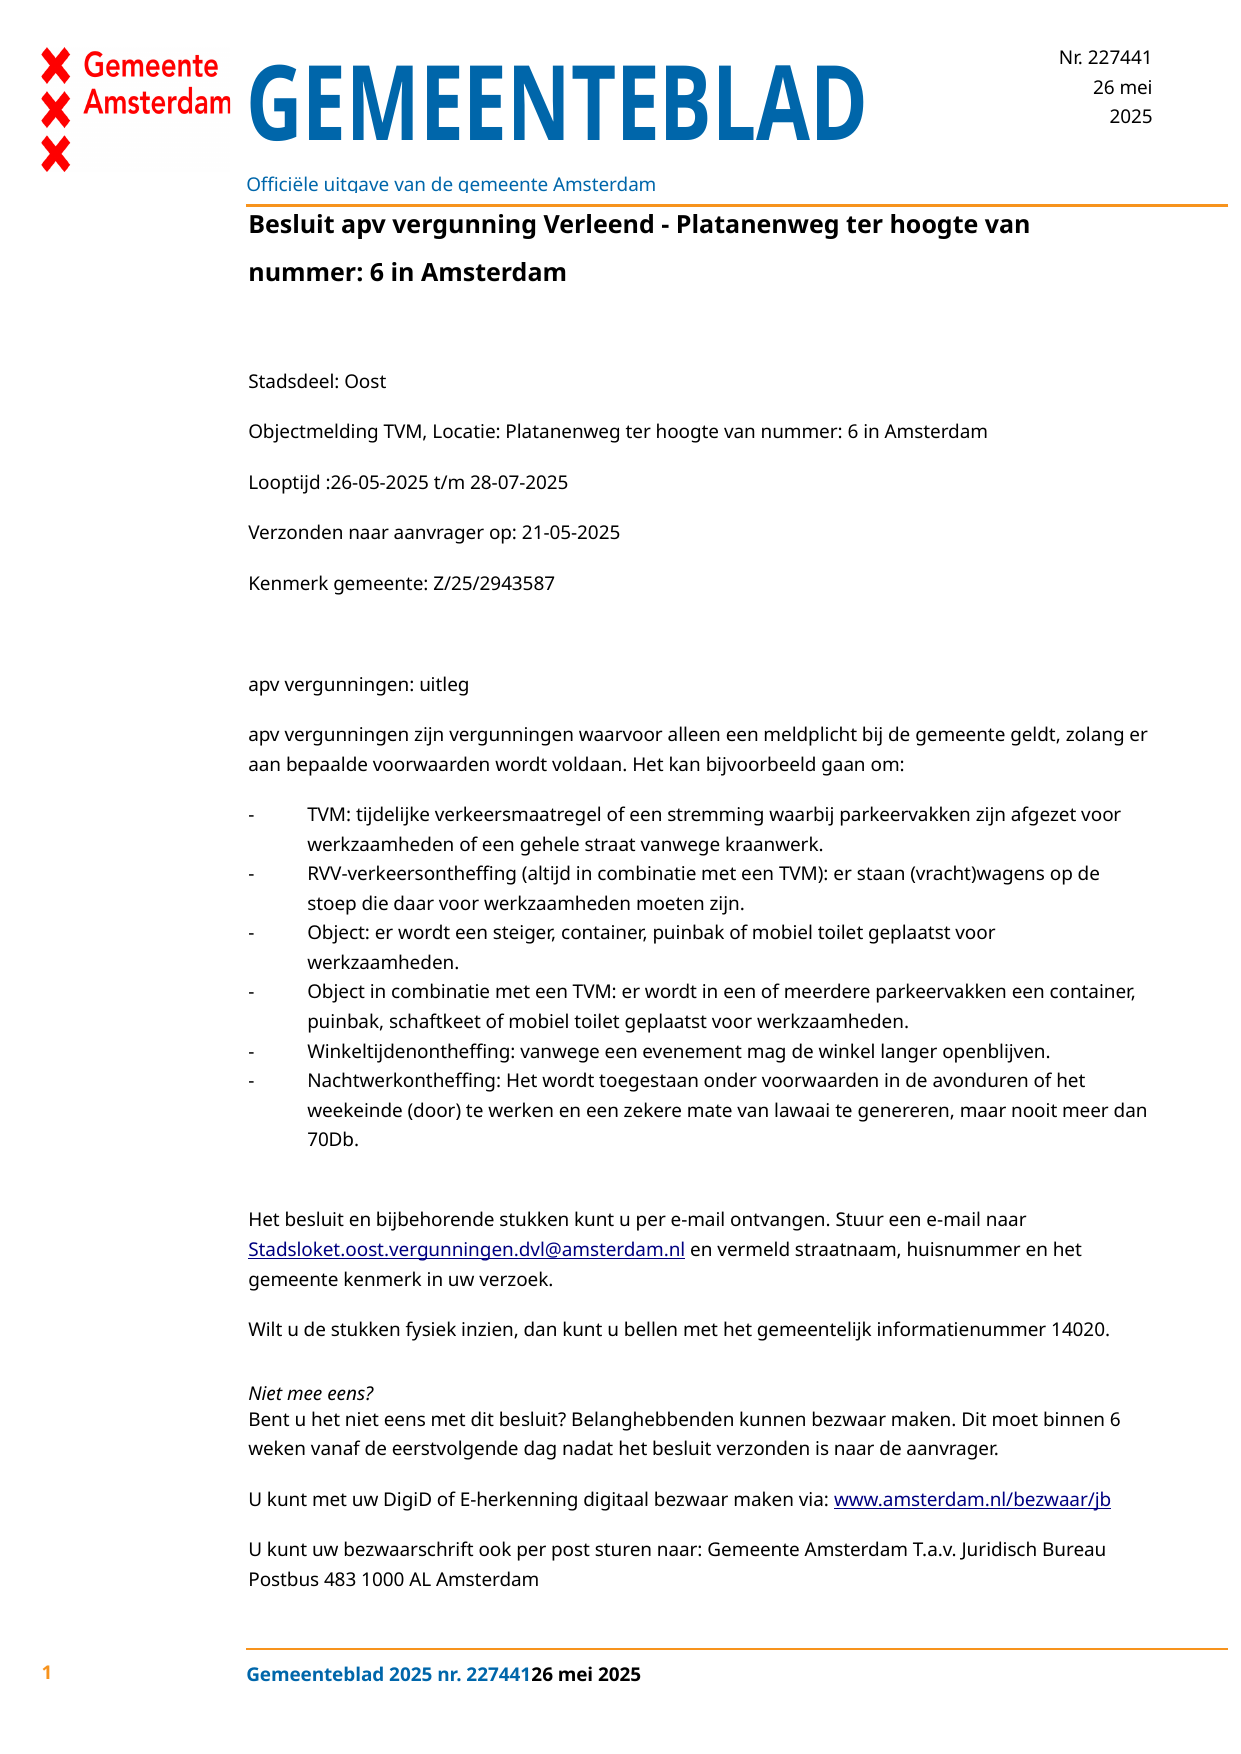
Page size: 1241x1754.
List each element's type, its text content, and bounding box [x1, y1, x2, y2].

list Object in combinatie met een TVM: er wordt in een of meerdere parkeervakken een container, puinbak, schaftkeet of mobiel toilet geplaatst voor werkzaamheden. [248, 979, 1152, 1034]
text Bent u het niet eens met dit besluit? Belanghebbenden kunnen bezwaar maken. Dit moet binnen 6 weken vanaf de eerstvolgende dag nadat het besluit verzonden is naar de aanvrager. [248, 1406, 1152, 1461]
picture [41, 47, 231, 172]
list TVM: tijdelijke verkeersmaatregel of een stremming waarbij parkeervakken zijn afgezet voor werkzaamheden of een gehele straat vanwege kraanwerk. [248, 801, 1152, 857]
text Het besluit en bijbehorende stukken kunt u per e-mail ontvangen. Stuur een e-mail naar Stadsloket.oost.vergunningen.dvl@amsterdam.nl en vermeld straatnaam, huisnummer en het gemeente kenmerk in uw verzoek. [248, 1207, 1152, 1292]
list Object: er wordt een steiger, container, puinbak of mobiel toilet geplaatst voor werkzaamheden. [248, 919, 1152, 975]
text U kunt met uw DigiD of E-herkenning digitaal bezwaar maken via: www.amsterdam.nl/bezwaar/jb [248, 1486, 1152, 1512]
text apv vergunningen zijn vergunningen waarvoor alleen een meldplicht bij de gemeente geldt, zolang er aan bepaalde voorwaarden wordt voldaan. Het kan bijvoorbeeld gaan om: [248, 721, 1152, 777]
text Verzonden naar aanvrager op: 21-05-2025 [248, 519, 1152, 545]
list Nachtwerkontheffing: Het wordt toegestaan onder voorwaarden in de avonduren of het weekeinde (door) te werken en een zekere mate van lawaai te genereren, maar nooit meer dan 70Db. [248, 1067, 1152, 1152]
text U kunt uw bezwaarschrift ook per post sturen naar: Gemeente Amsterdam T.a.v. Juridisch Bureau Postbus 483 1000 AL Amsterdam [248, 1536, 1152, 1592]
list Winkeltijdenontheffing: vanwege een evenement mag de winkel langer openblijven. [248, 1038, 1152, 1064]
text Besluit apv vergunning Verleend - Platanenweg ter hoogte van nummer: 6 in Amsterdam [248, 207, 1152, 288]
text Looptijd :26-05-2025 t/m 28-07-2025 [248, 469, 1152, 495]
text apv vergunningen: uitleg [248, 671, 1152, 697]
text Kenmerk gemeente: Z/25/2943587 [248, 570, 1152, 596]
text Niet mee eens? [248, 1380, 1152, 1406]
text Wilt u de stukken fysiek inzien, dan kunt u bellen met het gemeentelijk informatienummer 14020. [248, 1316, 1152, 1342]
list RVV-verkeersontheffing (altijd in combinatie met een TVM): er staan (vracht)wagens op de stoep die daar voor werkzaamheden moeten zijn. [248, 860, 1152, 916]
text Stadsdeel: Oost [248, 368, 1152, 394]
text Objectmelding TVM, Locatie: Platanenweg ter hoogte van nummer: 6 in Amsterdam [248, 419, 1152, 444]
